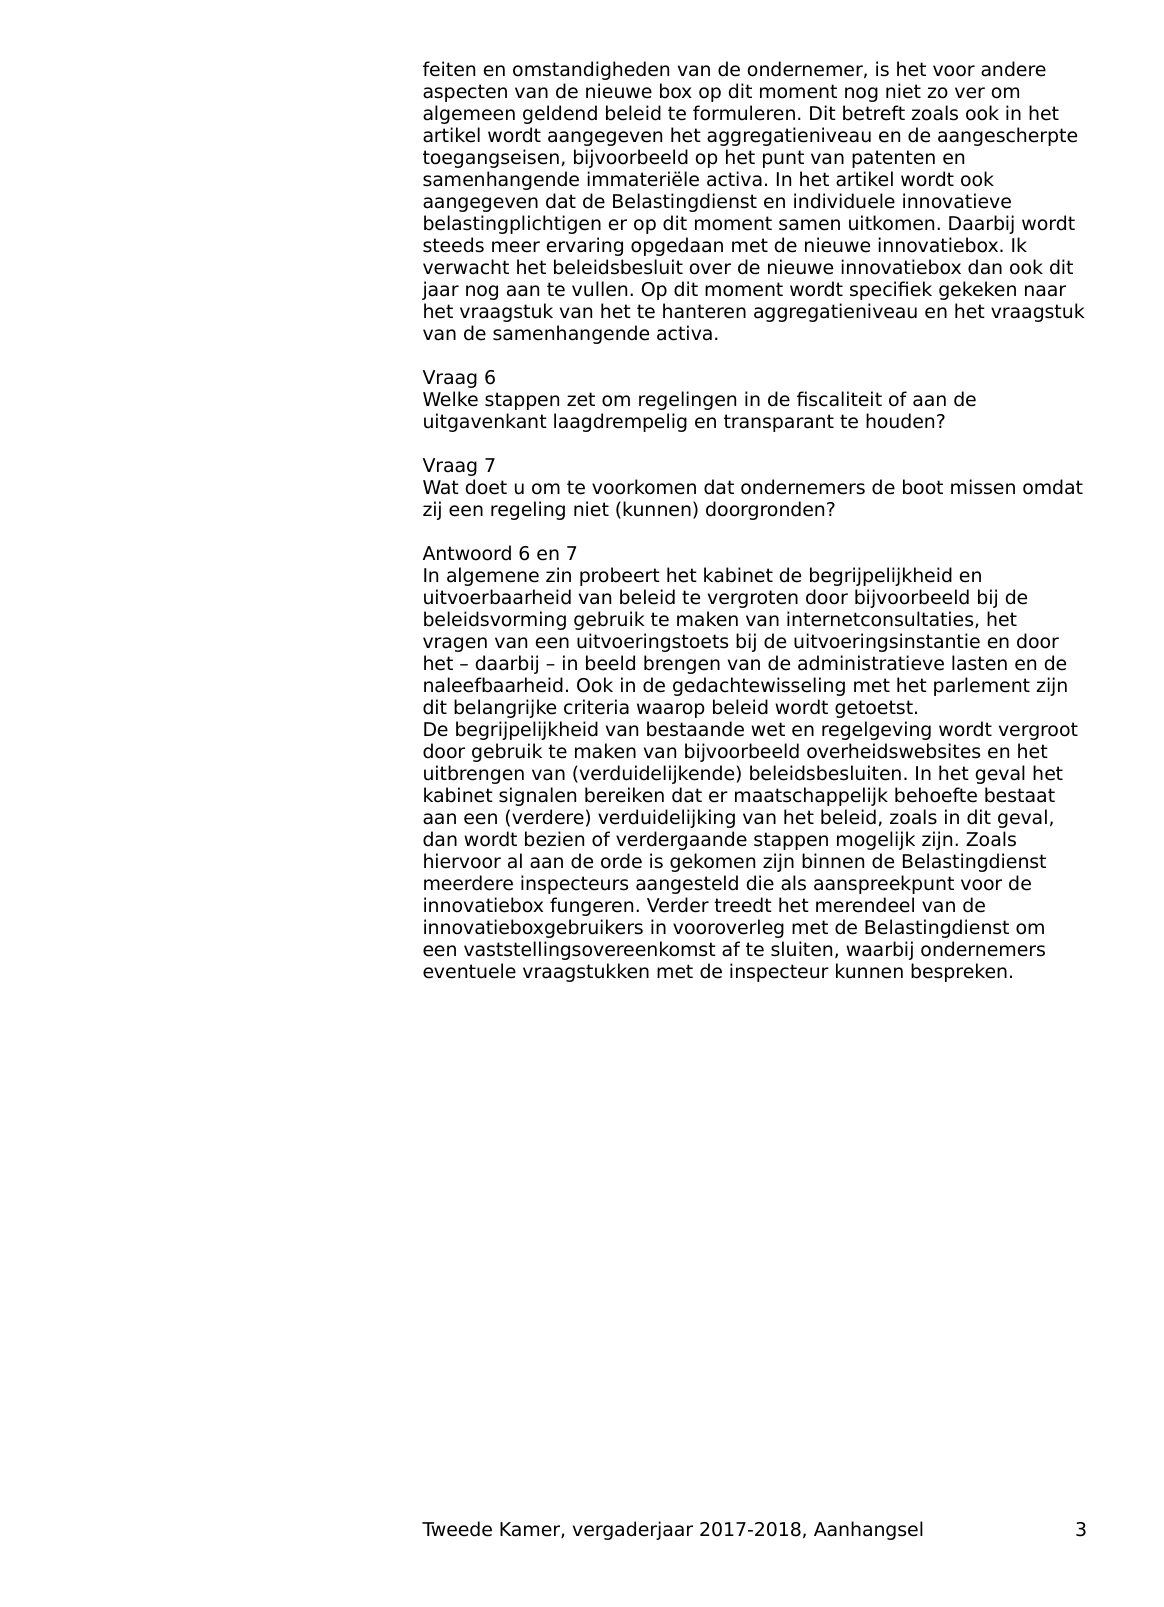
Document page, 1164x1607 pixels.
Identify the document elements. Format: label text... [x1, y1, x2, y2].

text Welke stappen zet om regelingen in de fiscaliteit of aan de uitgavenkant laagdrempelig en transparant te houden? [422, 389, 1087, 433]
text feiten en omstandigheden van de ondernemer, is het voor andere aspecten van de nieuwe box op dit moment nog niet zo ver om algemeen geldend beleid te formuleren. Dit betreft zoals ook in het artikel wordt aangegeven het aggregatieniveau en de aangescherpte toegangseisen, bijvoorbeeld op het punt van patenten en samenhangende immateriële activa. In het artikel wordt ook aangegeven dat de Belastingdienst en individuele innovatieve belastingplichtigen er op dit moment samen uitkomen. Daarbij wordt steeds meer ervaring opgedaan met de nieuwe innovatiebox. Ik verwacht het beleidsbesluit over de nieuwe innovatiebox dan ook dit jaar nog aan te vullen. Op dit moment wordt specifiek gekeken naar het vraagstuk van het te hanteren aggregatieniveau en het vraagstuk van de samenhangende activa. [422, 59, 1087, 345]
text De begrijpelijkheid van bestaande wet en regelgeving wordt vergroot door gebruik te maken van bijvoorbeeld overheidswebsites en het uitbrengen van (verduidelijkende) beleidsbesluiten. In het geval het kabinet signalen bereiken dat er maatschappelijk behoefte bestaat aan een (verdere) verduidelijking van het beleid, zoals in dit geval, dan wordt bezien of verdergaande stappen mogelijk zijn. Zoals hiervoor al aan de orde is gekomen zijn binnen de Belastingdienst meerdere inspecteurs aangesteld die als aanspreekpunt voor de innovatiebox fungeren. Verder treedt het merendeel van de innovatieboxgebruikers in vooroverleg met de Belastingdienst om een vaststellingsovereenkomst af te sluiten, waarbij ondernemers eventuele vraagstukken met de inspecteur kunnen bespreken. [422, 719, 1087, 983]
text In algemene zin probeert het kabinet de begrijpelijkheid en uitvoerbaarheid van beleid te vergroten door bijvoorbeeld bij de beleidsvorming gebruik te maken van internetconsultaties, het vragen van een uitvoeringstoets bij de uitvoeringsinstantie en door het – daarbij – in beeld brengen van de administratieve lasten en de naleefbaarheid. Ook in de gedachtewisseling met het parlement zijn dit belangrijke criteria waarop beleid wordt getoetst. [422, 565, 1087, 719]
text Vraag 7 [422, 455, 1087, 477]
text Antwoord 6 en 7 [422, 543, 1087, 565]
text Vraag 6 [422, 367, 1087, 389]
text Wat doet u om te voorkomen dat ondernemers de boot missen omdat zij een regeling niet (kunnen) doorgronden? [422, 477, 1087, 521]
